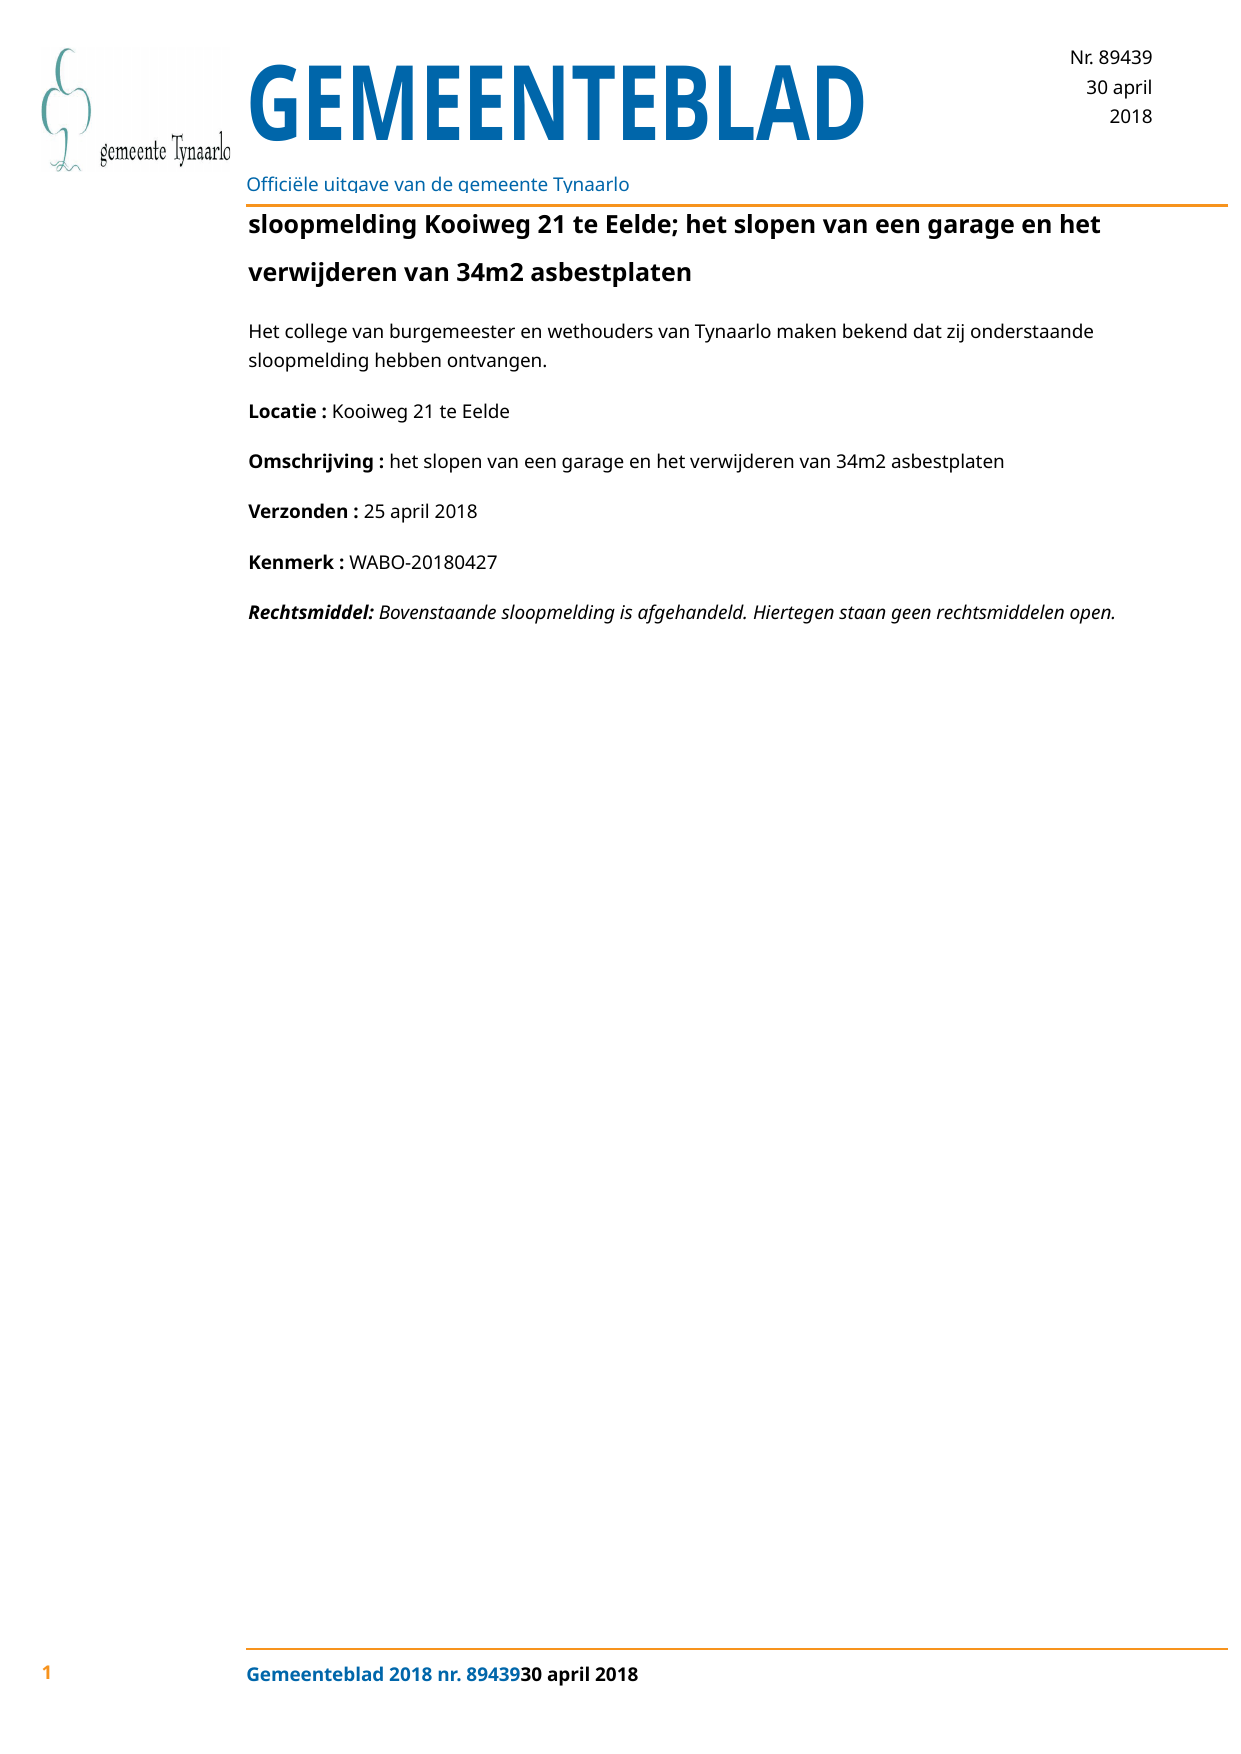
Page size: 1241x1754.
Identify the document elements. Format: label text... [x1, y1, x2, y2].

text Het college van burgemeester en wethouders van Tynaarlo maken bekend dat zij onderstaande sloopmelding hebben ontvangen. [248, 318, 1152, 373]
text Kenmerk : WABO-20180427 [248, 549, 1152, 575]
text sloopmelding Kooiweg 21 te Eelde; het slopen van een garage en het verwijderen van 34m2 asbestplaten [248, 207, 1152, 288]
text Omschrijving : het slopen van een garage en het verwijderen van 34m2 asbestplaten [248, 448, 1152, 474]
text Locatie : Kooiweg 21 te Eelde [248, 398, 1152, 424]
text Verzonden : 25 april 2018 [248, 499, 1152, 524]
picture [41, 47, 231, 172]
text Rechtsmiddel: Bovenstaande sloopmelding is afgehandeld. Hiertegen staan geen rechtsmiddelen open. [248, 599, 1152, 625]
